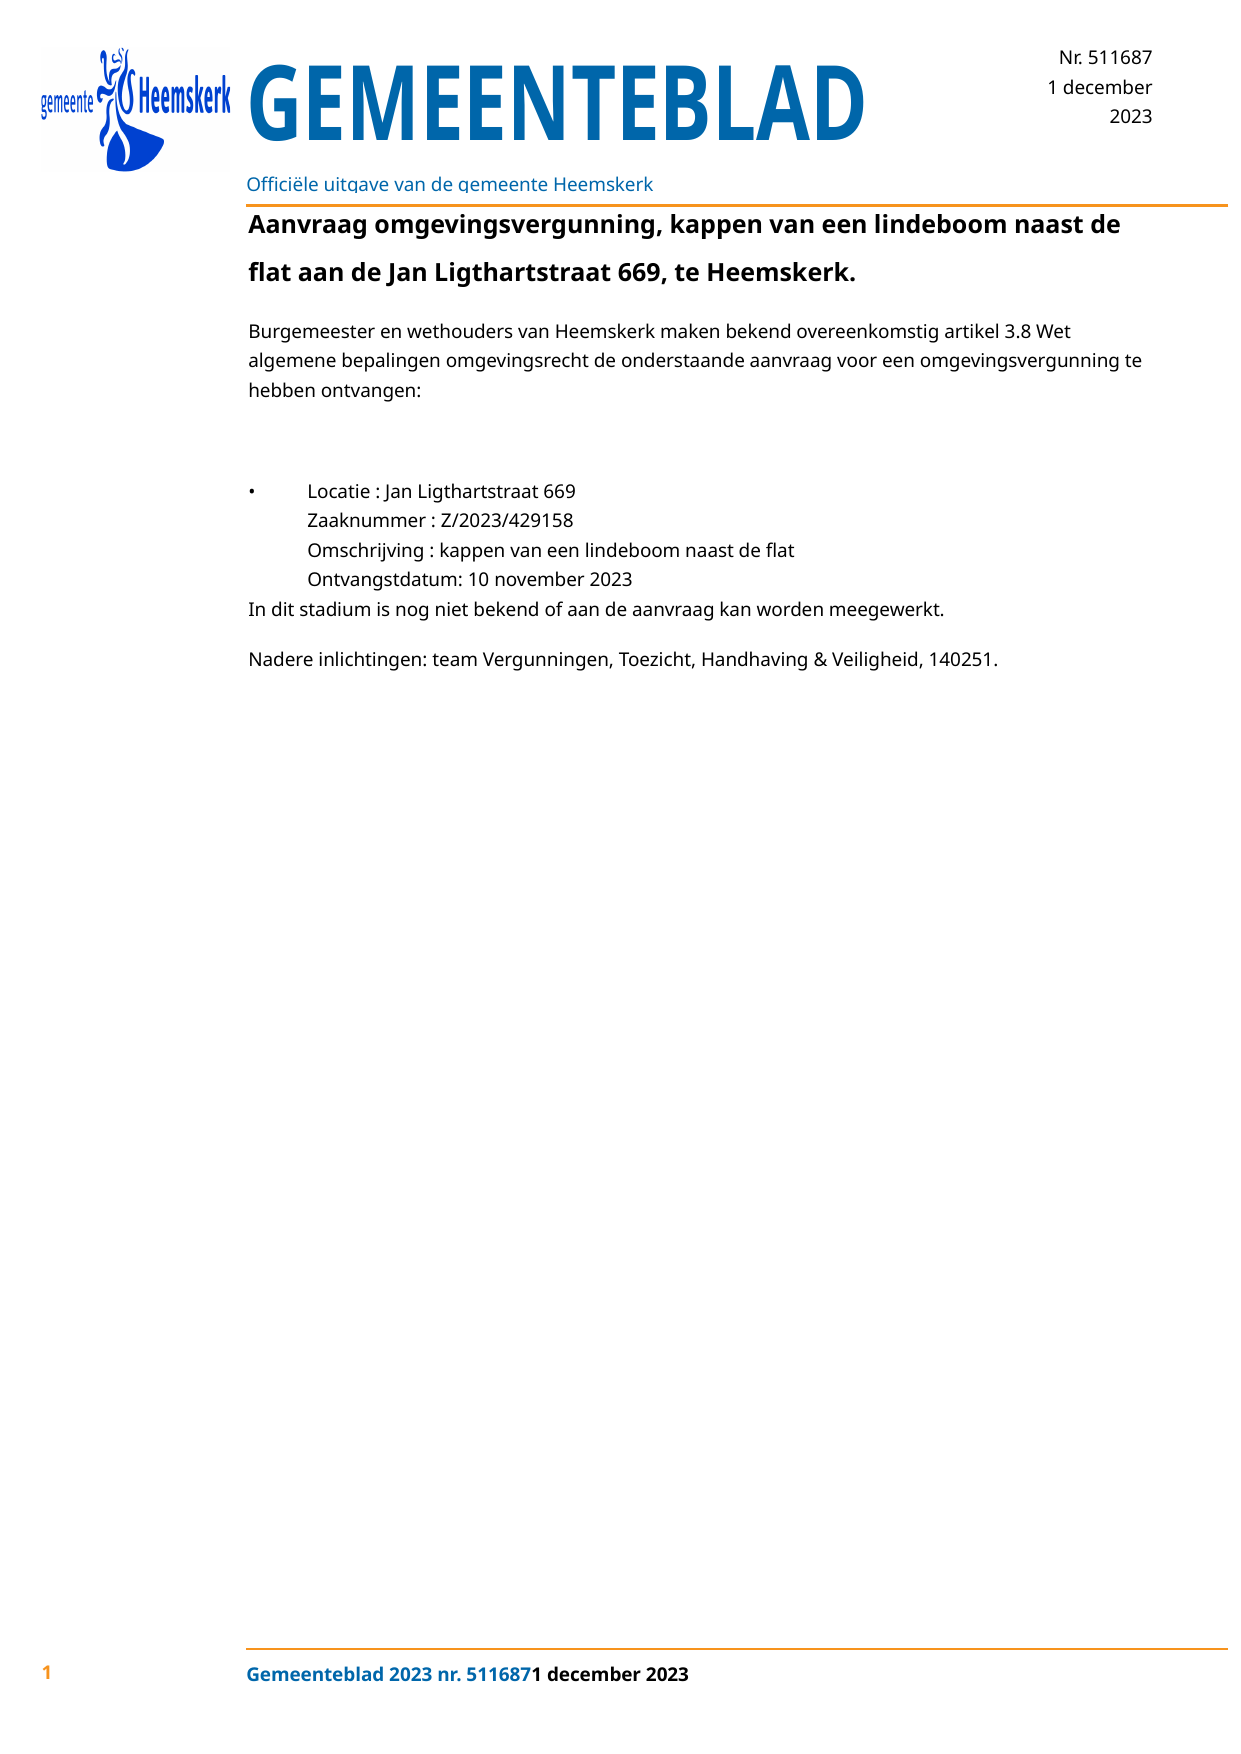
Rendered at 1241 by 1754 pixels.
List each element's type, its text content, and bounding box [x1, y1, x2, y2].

text Burgemeester en wethouders van Heemskerk maken bekend overeenkomstig artikel 3.8 Wet algemene bepalingen omgevingsrecht de onderstaande aanvraag voor een omgevingsvergunning te hebben ontvangen: [248, 318, 1152, 403]
list Omschrijving : kappen van een lindeboom naast de flat [248, 537, 1152, 563]
text Nadere inlichtingen: team Vergunningen, Toezicht, Handhaving & Veiligheid, 140251. [248, 647, 1152, 672]
picture [41, 47, 231, 172]
list Ontvangstdatum: 10 november 2023 [248, 567, 1152, 592]
text Aanvraag omgevingsvergunning, kappen van een lindeboom naast de flat aan de Jan Ligthartstraat 669, te Heemskerk. [248, 207, 1152, 288]
list Zaaknummer : Z/2023/429158 [248, 507, 1152, 533]
text In dit stadium is nog niet bekend of aan de aanvraag kan worden meegewerkt. [248, 596, 1152, 622]
list Locatie : Jan Ligthartstraat 669 [248, 478, 1152, 504]
